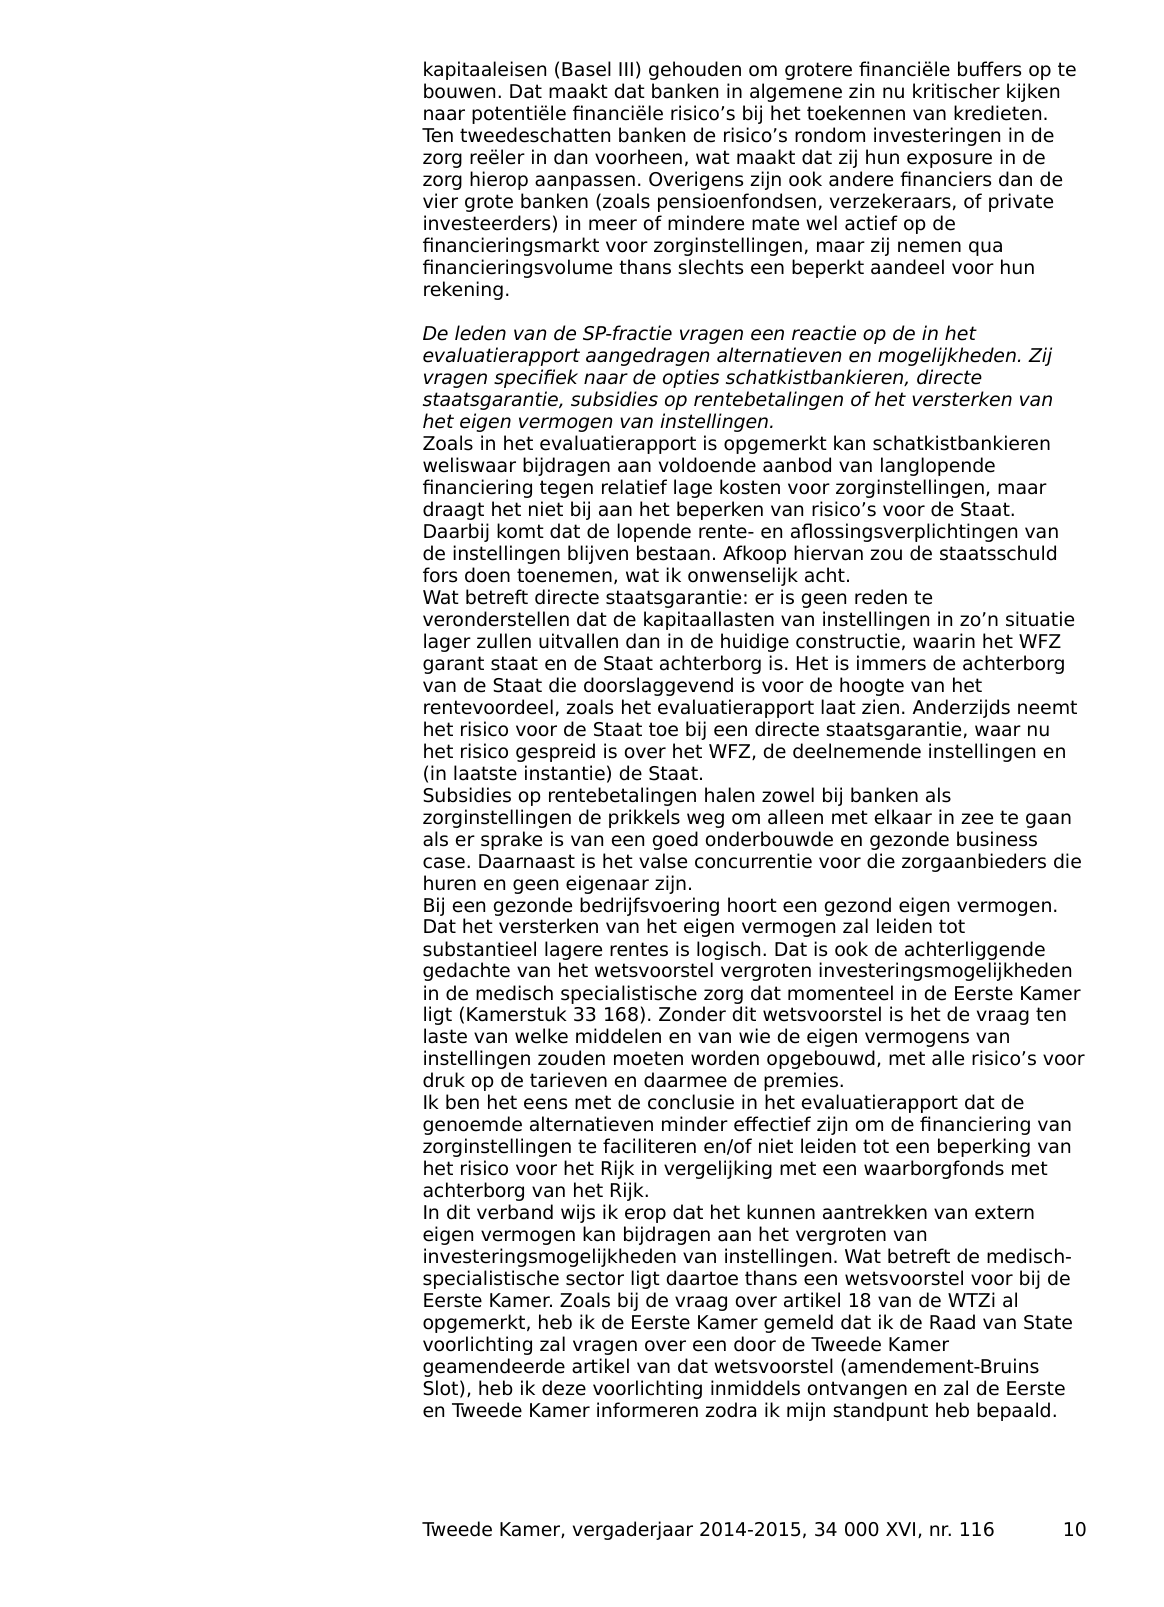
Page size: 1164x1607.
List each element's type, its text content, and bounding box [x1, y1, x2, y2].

text Wat betreft directe staatsgarantie: er is geen reden te veronderstellen dat de kapitaallasten van instellingen in zo’n situatie lager zullen uitvallen dan in de huidige constructie, waarin het WFZ garant staat en de Staat achterborg is. Het is immers de achterborg van de Staat die doorslaggevend is voor de hoogte van het rentevoordeel, zoals het evaluatierapport laat zien. Anderzijds neemt het risico voor de Staat toe bij een directe staatsgarantie, waar nu het risico gespreid is over het WFZ, de deelnemende instellingen en (in laatste instantie) de Staat. [422, 587, 1087, 784]
text kapitaaleisen (Basel III) gehouden om grotere financiële buffers op te bouwen. Dat maakt dat banken in algemene zin nu kritischer kijken naar potentiële financiële risico’s bij het toekennen van kredieten. Ten tweedeschatten banken de risico’s rondom investeringen in de zorg reëler in dan voorheen, wat maakt dat zij hun exposure in de zorg hierop aanpassen. Overigens zijn ook andere financiers dan de vier grote banken (zoals pensioenfondsen, verzekeraars, of private investeerders) in meer of mindere mate wel actief op de financieringsmarkt voor zorginstellingen, maar zij nemen qua financieringsvolume thans slechts een beperkt aandeel voor hun rekening. [422, 59, 1087, 301]
text In dit verband wijs ik erop dat het kunnen aantrekken van extern eigen vermogen kan bijdragen aan het vergroten van investeringsmogelijkheden van instellingen. Wat betreft de medisch-specialistische sector ligt daartoe thans een wetsvoorstel voor bij de Eerste Kamer. Zoals bij de vraag over artikel 18 van de WTZi al opgemerkt, heb ik de Eerste Kamer gemeld dat ik de Raad van State voorlichting zal vragen over een door de Tweede Kamer geamendeerde artikel van dat wetsvoorstel (amendement-Bruins Slot), heb ik deze voorlichting inmiddels ontvangen en zal de Eerste en Tweede Kamer informeren zodra ik mijn standpunt heb bepaald. [422, 1202, 1087, 1422]
text Subsidies op rentebetalingen halen zowel bij banken als zorginstellingen de prikkels weg om alleen met elkaar in zee te gaan als er sprake is van een goed onderbouwde en gezonde business case. Daarnaast is het valse concurrentie voor die zorgaanbieders die huren en geen eigenaar zijn. [422, 784, 1087, 894]
text Ik ben het eens met de conclusie in het evaluatierapport dat de genoemde alternatieven minder effectief zijn om de financiering van zorginstellingen te faciliteren en/of niet leiden tot een beperking van het risico voor het Rijk in vergelijking met een waarborgfonds met achterborg van het Rijk. [422, 1092, 1087, 1202]
text Zoals in het evaluatierapport is opgemerkt kan schatkistbankieren weliswaar bijdragen aan voldoende aanbod van langlopende financiering tegen relatief lage kosten voor zorginstellingen, maar draagt het niet bij aan het beperken van risico’s voor de Staat. Daarbij komt dat de lopende rente- en aflossingsverplichtingen van de instellingen blijven bestaan. Afkoop hiervan zou de staatsschuld fors doen toenemen, wat ik onwenselijk acht. [422, 433, 1087, 587]
text Bij een gezonde bedrijfsvoering hoort een gezond eigen vermogen. Dat het versterken van het eigen vermogen zal leiden tot substantieel lagere rentes is logisch. Dat is ook de achterliggende gedachte van het wetsvoorstel vergroten investeringsmogelijkheden in de medisch specialistische zorg dat momenteel in de Eerste Kamer ligt (Kamerstuk 33 168). Zonder dit wetsvoorstel is het de vraag ten laste van welke middelen en van wie de eigen vermogens van instellingen zouden moeten worden opgebouwd, met alle risico’s voor druk op de tarieven en daarmee de premies. [422, 894, 1087, 1092]
text De leden van de SP-fractie vragen een reactie op de in het evaluatierapport aangedragen alternatieven en mogelijkheden. Zij vragen specifiek naar de opties schatkistbankieren, directe staatsgarantie, subsidies op rentebetalingen of het versterken van het eigen vermogen van instellingen. [422, 323, 1087, 433]
